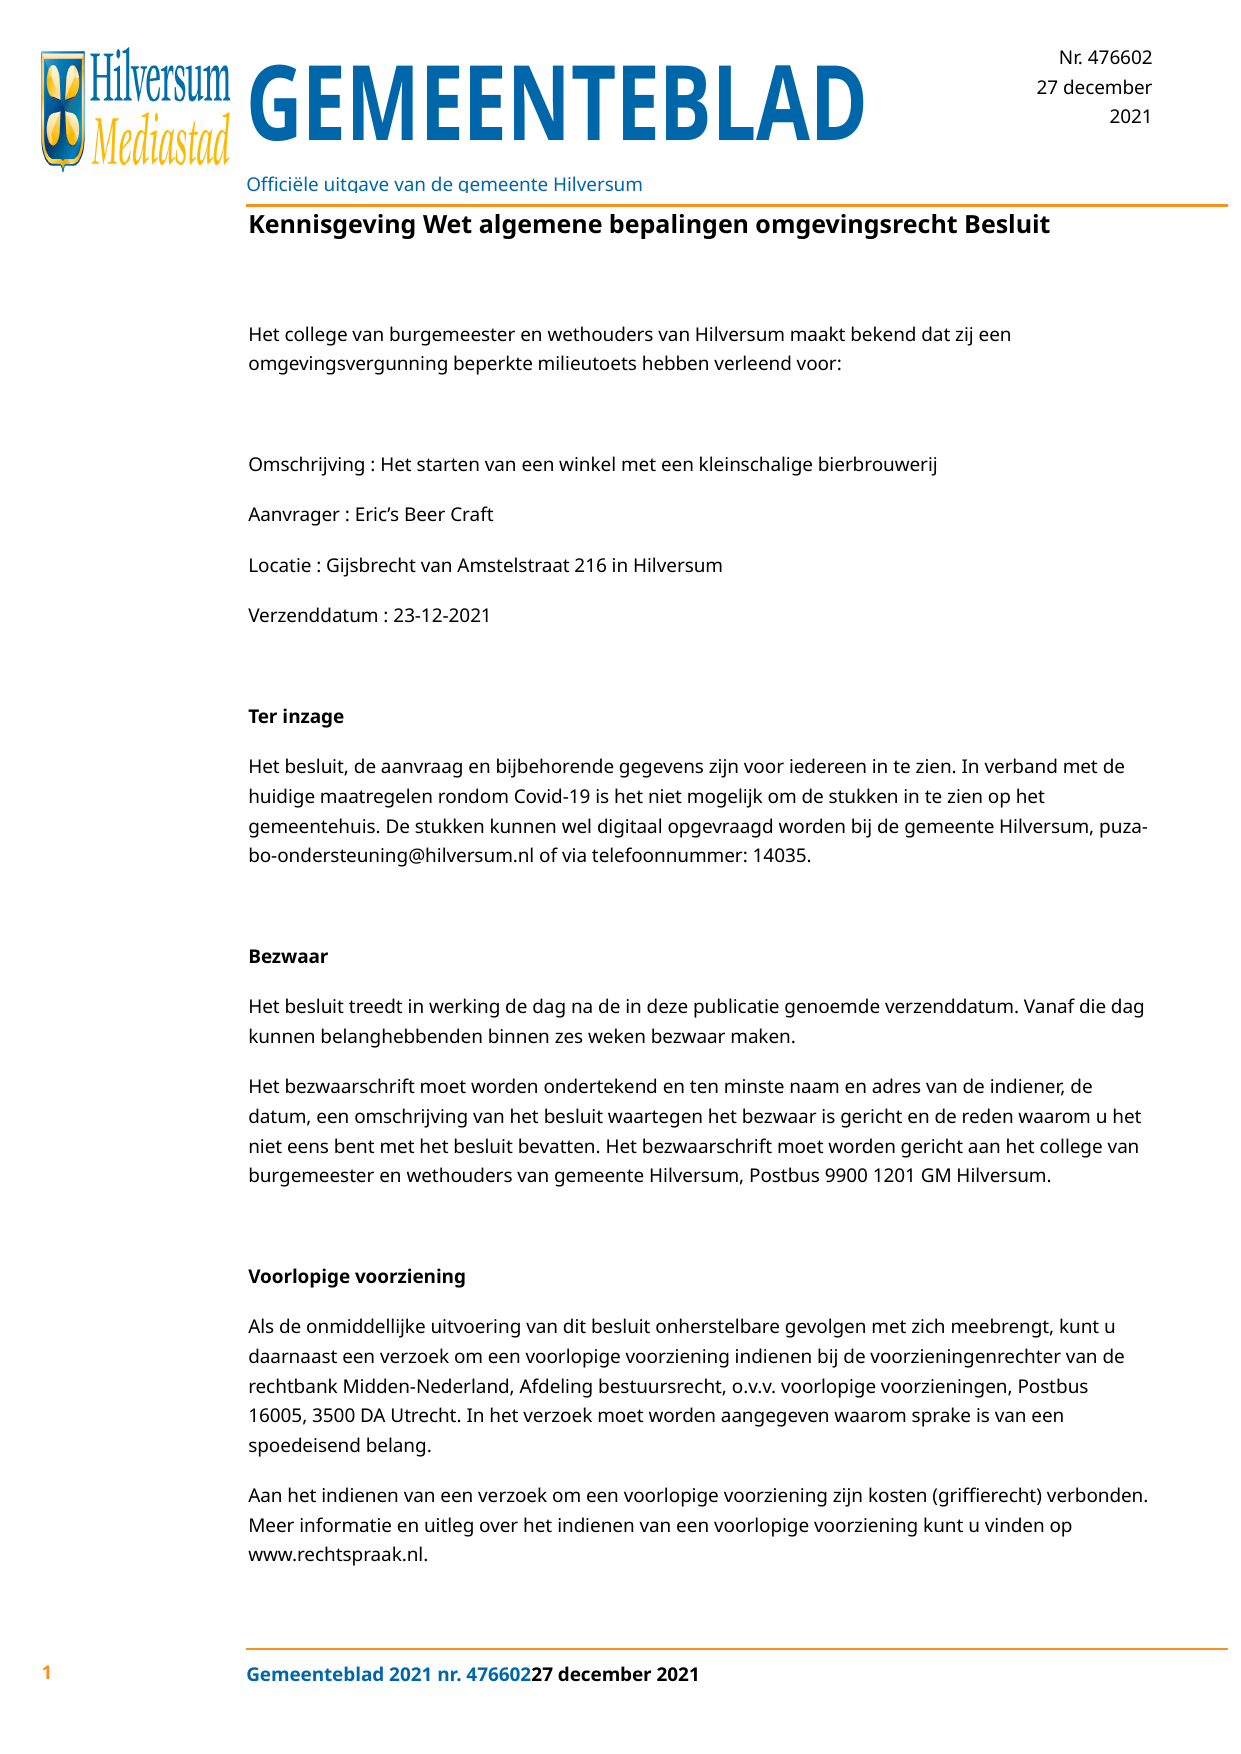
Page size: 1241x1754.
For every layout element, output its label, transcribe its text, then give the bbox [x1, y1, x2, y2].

text Kennisgeving Wet algemene bepalingen omgevingsrecht Besluit [248, 207, 1152, 241]
text Voorlopige voorziening [248, 1263, 1152, 1289]
text Het besluit, de aanvraag en bijbehorende gegevens zijn voor iedereen in te zien. In verband met de huidige maatregelen rondom Covid-19 is het niet mogelijk om de stukken in te zien op het gemeentehuis. De stukken kunnen wel digitaal opgevraagd worden bij de gemeente Hilversum, puza-bo-ondersteuning@hilversum.nl of via telefoonnummer: 14035. [248, 754, 1152, 868]
text Het college van burgemeester en wethouders van Hilversum maakt bekend dat zij een omgevingsvergunning beperkte milieutoets hebben verleend voor: [248, 321, 1152, 376]
text Bezwaar [248, 943, 1152, 969]
text Aan het indienen van een verzoek om een voorlopige voorziening zijn kosten (griffierecht) verbonden. Meer informatie en uitleg over het indienen van een voorlopige voorziening kunt u vinden op www.rechtspraak.nl. [248, 1482, 1152, 1567]
text Aanvrager : Eric’s Beer Craft [248, 502, 1152, 527]
text Als de onmiddellijke uitvoering van dit besluit onherstelbare gevolgen met zich meebrengt, kunt u daarnaast een verzoek om een voorlopige voorziening indienen bij de voorzieningenrechter van de rechtbank Midden-Nederland, Afdeling bestuursrecht, o.v.v. voorlopige voorzieningen, Postbus 16005, 3500 DA Utrecht. In het verzoek moet worden aangegeven waarom sprake is van een spoedeisend belang. [248, 1314, 1152, 1458]
picture [41, 47, 231, 172]
text Omschrijving : Het starten van een winkel met een kleinschalige bierbrouwerij [248, 451, 1152, 477]
text Het besluit treedt in werking de dag na de in deze publicatie genoemde verzenddatum. Vanaf die dag kunnen belanghebbenden binnen zes weken bezwaar maken. [248, 994, 1152, 1049]
text Locatie : Gijsbrecht van Amstelstraat 216 in Hilversum [248, 552, 1152, 578]
text Het bezwaarschrift moet worden ondertekend en ten minste naam en adres van de indiener, de datum, een omschrijving van het besluit waartegen het bezwaar is gericht en de reden waarom u het niet eens bent met het besluit bevatten. Het bezwaarschrift moet worden gericht aan het college van burgemeester en wethouders van gemeente Hilversum, Postbus 9900 1201 GM Hilversum. [248, 1074, 1152, 1188]
text Verzenddatum : 23-12-2021 [248, 602, 1152, 628]
text Ter inzage [248, 703, 1152, 729]
